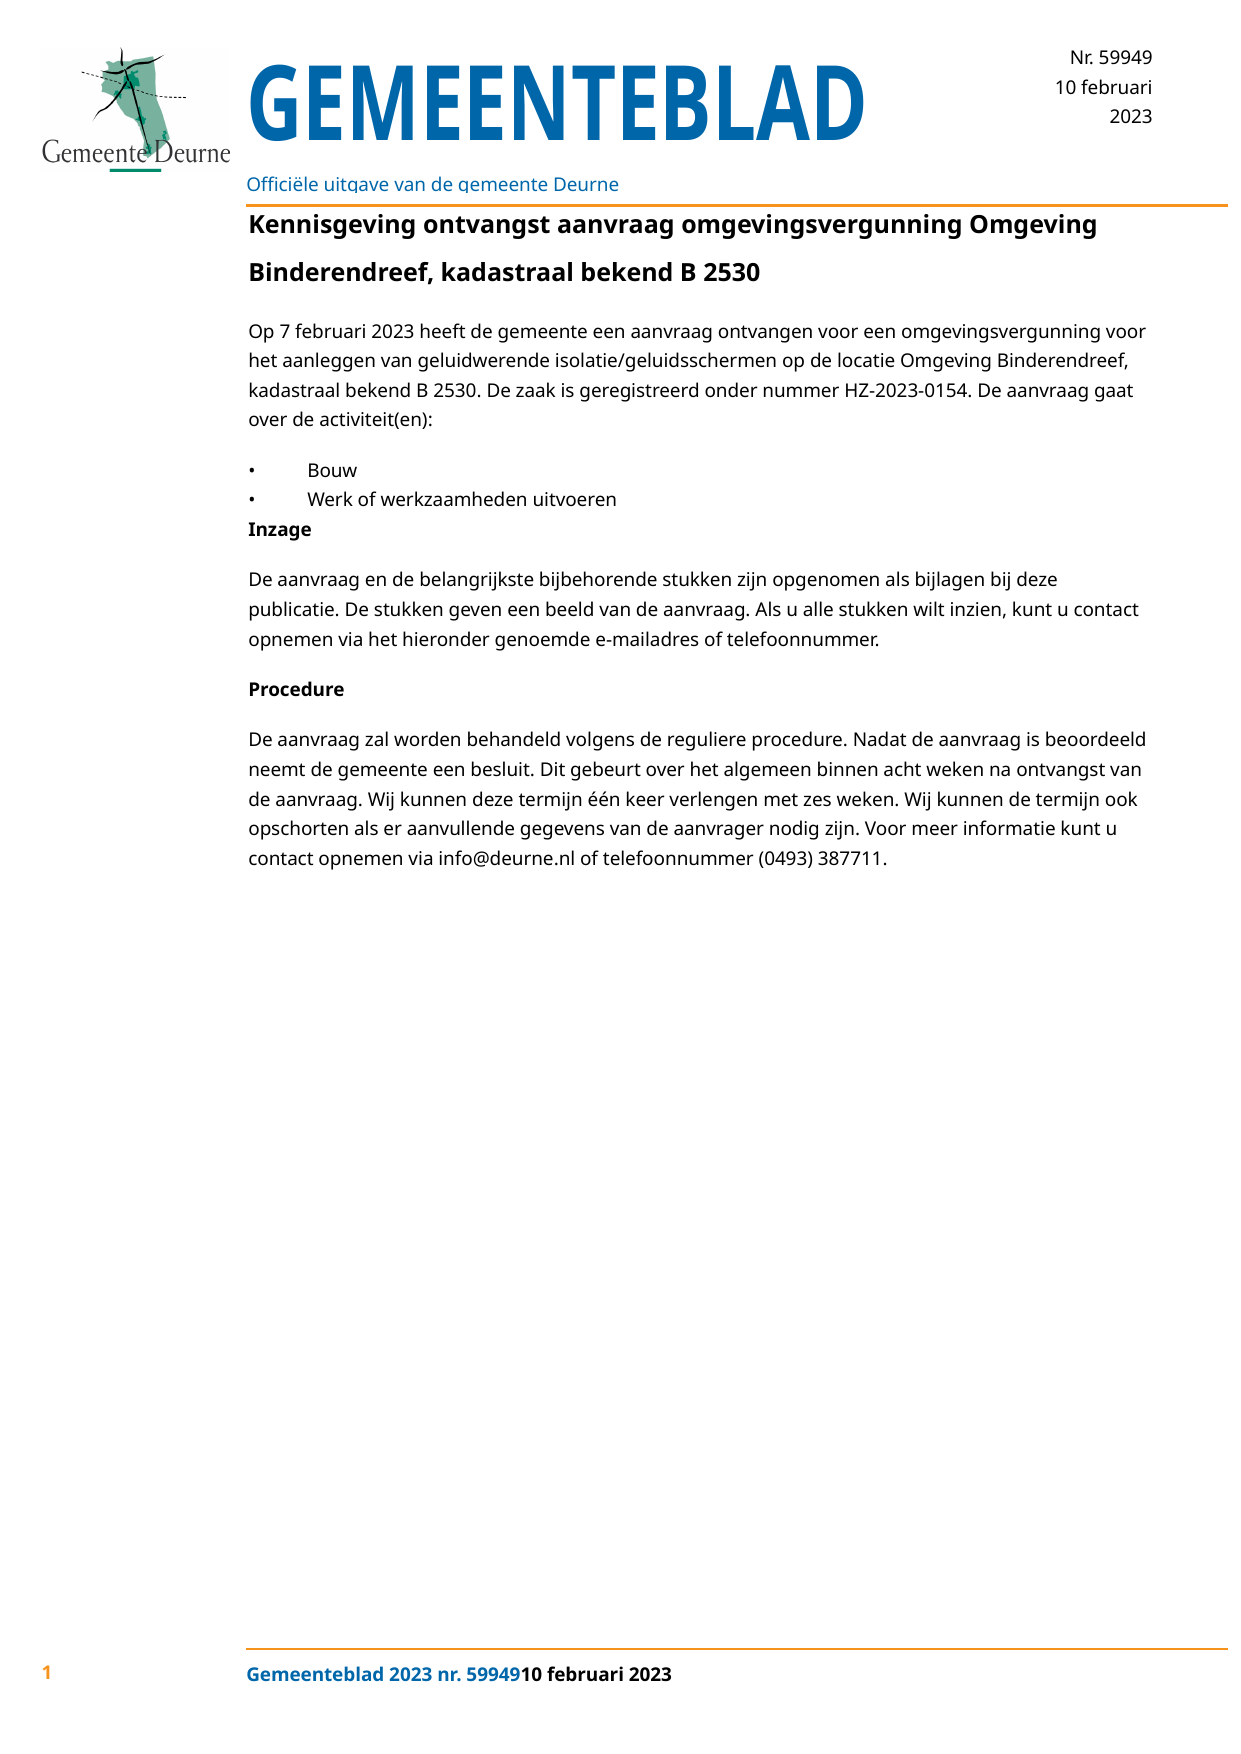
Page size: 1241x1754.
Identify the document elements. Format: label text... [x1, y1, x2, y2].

list Bouw [248, 457, 1152, 483]
text De aanvraag en de belangrijkste bijbehorende stukken zijn opgenomen als bijlagen bij deze publicatie. De stukken geven een beeld van de aanvraag. Als u alle stukken wilt inzien, kunt u contact opnemen via het hieronder genoemde e-mailadres of telefoonnummer. [248, 567, 1152, 652]
text Inzage [248, 516, 1152, 542]
picture [41, 47, 231, 172]
text Procedure [248, 676, 1152, 702]
text Kennisgeving ontvangst aanvraag omgevingsvergunning Omgeving Binderendreef, kadastraal bekend B 2530 [248, 207, 1152, 288]
text De aanvraag zal worden behandeld volgens de reguliere procedure. Nadat de aanvraag is beoordeeld neemt de gemeente een besluit. Dit gebeurt over het algemeen binnen acht weken na ontvangst van de aanvraag. Wij kunnen deze termijn één keer verlengen met zes weken. Wij kunnen de termijn ook opschorten als er aanvullende gegevens van de aanvrager nodig zijn. Voor meer informatie kunt u contact opnemen via info@deurne.nl of telefoonnummer (0493) 387711. [248, 727, 1152, 871]
text Op 7 februari 2023 heeft de gemeente een aanvraag ontvangen voor een omgevingsvergunning voor het aanleggen van geluidwerende isolatie/geluidsschermen op de locatie Omgeving Binderendreef, kadastraal bekend B 2530. De zaak is geregistreerd onder nummer HZ-2023-0154. De aanvraag gaat over de activiteit(en): [248, 318, 1152, 432]
list Werk of werkzaamheden uitvoeren [248, 487, 1152, 512]
